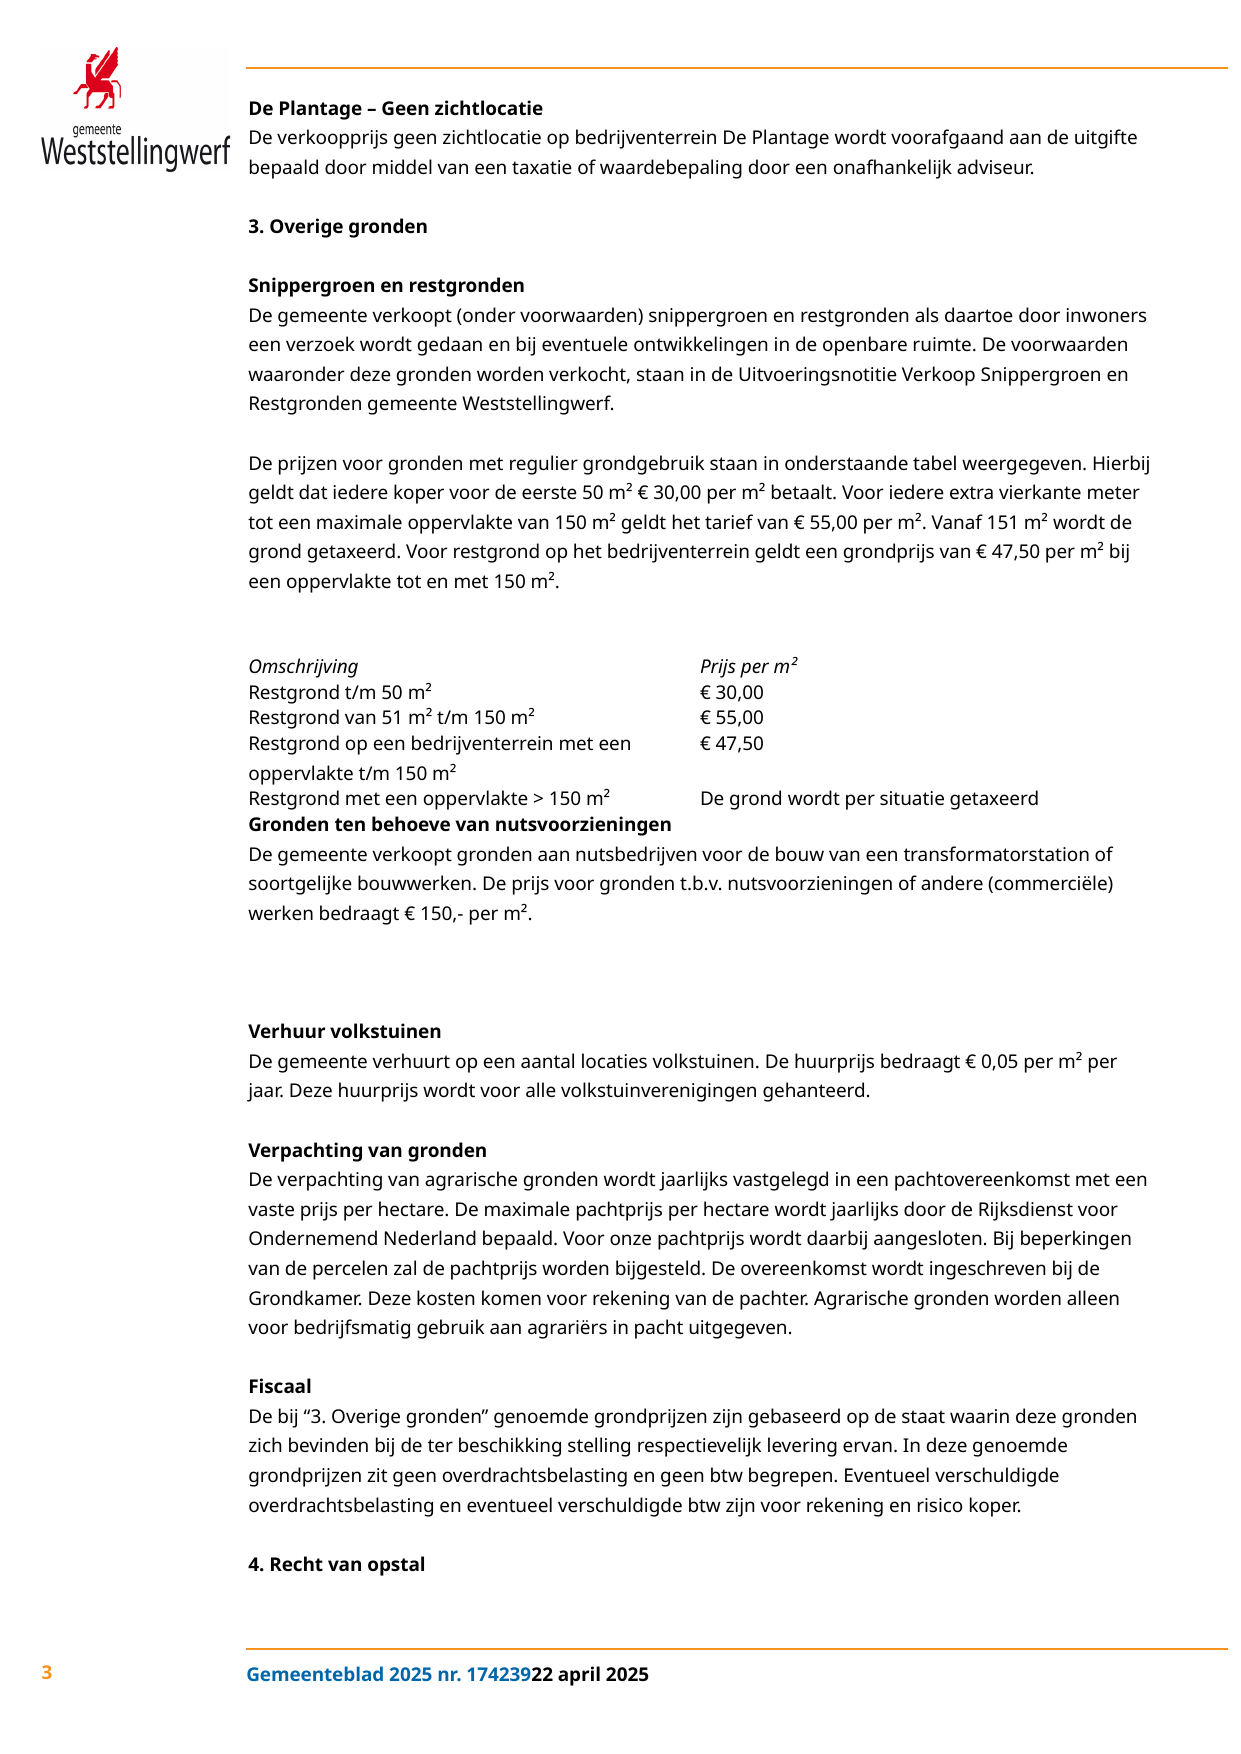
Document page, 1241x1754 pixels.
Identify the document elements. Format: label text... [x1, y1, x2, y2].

text Snippergroen en restgronden [248, 272, 1152, 298]
table_cell € 55,00 [700, 705, 1152, 730]
table_cell € 30,00 [700, 679, 1152, 704]
text Verpachting van gronden [248, 1137, 1152, 1163]
text De verpachting van agrarische gronden wordt jaarlijks vastgelegd in een pachtovereenkomst met een vaste prijs per hectare. De maximale pachtprijs per hectare wordt jaarlijks door de Rijksdienst voor Ondernemend Nederland bepaald. Voor onze pachtprijs wordt daarbij aangesloten. Bij beperkingen van de percelen zal de pachtprijs worden bijgesteld. De overeenkomst wordt ingeschreven bij de Grondkamer. Deze kosten komen voor rekening van de pachter. Agrarische gronden worden alleen voor bedrijfsmatig gebruik aan agrariërs in pacht uitgegeven. [248, 1166, 1152, 1340]
table_header Omschrijving [248, 653, 700, 679]
text De gemeente verkoopt (onder voorwaarden) snippergroen en restgronden als daartoe door inwoners een verzoek wordt gedaan en bij eventuele ontwikkelingen in de openbare ruimte. De voorwaarden waaronder deze gronden worden verkocht, staan in de Uitvoeringsnotitie Verkoop Snippergroen en Restgronden gemeente Weststellingwerf. [248, 302, 1152, 416]
table_cell Restgrond van 51 m² t/m 150 m² [248, 705, 700, 730]
picture [41, 47, 231, 172]
text De gemeente verhuurt op een aantal locaties volkstuinen. De huurprijs bedraagt € 0,05 per m² per jaar. Deze huurprijs wordt voor alle volkstuinverenigingen gehanteerd. [248, 1048, 1152, 1103]
table_cell Restgrond op een bedrijventerrein met een oppervlakte t/m 150 m² [248, 730, 700, 786]
text De verkoopprijs geen zichtlocatie op bedrijventerrein De Plantage wordt voorafgaand aan de uitgifte bepaald door middel van een taxatie of waardebepaling door een onafhankelijk adviseur. [248, 124, 1152, 180]
text De Plantage – Geen zichtlocatie [248, 95, 1152, 121]
table_cell Restgrond t/m 50 m² [248, 679, 700, 704]
text Gronden ten behoeve van nutsvoorzieningen [248, 811, 1152, 837]
table_cell De grond wordt per situatie getaxeerd [700, 786, 1152, 811]
table_cell € 47,50 [700, 730, 1152, 786]
text Fiscaal [248, 1373, 1152, 1399]
text 3. Overige gronden [248, 213, 1152, 239]
table_header Prijs per m² [700, 653, 1152, 679]
text 4. Recht van opstal [248, 1551, 1152, 1577]
text De prijzen voor gronden met regulier grondgebruik staan in onderstaande tabel weergegeven. Hierbij geldt dat iedere koper voor de eerste 50 m² € 30,00 per m² betaalt. Voor iedere extra vierkante meter tot een maximale oppervlakte van 150 m² geldt het tarief van € 55,00 per m². Vanaf 151 m² wordt de grond getaxeerd. Voor restgrond op het bedrijventerrein geldt een grondprijs van € 47,50 per m² bij een oppervlakte tot en met 150 m². [248, 450, 1152, 594]
text De gemeente verkoopt gronden aan nutsbedrijven voor de bouw van een transformatorstation of soortgelijke bouwwerken. De prijs voor gronden t.b.v. nutsvoorzieningen of andere (commerciële) werken bedraagt € 150,- per m². [248, 841, 1152, 926]
table_cell Restgrond met een oppervlakte > 150 m² [248, 786, 700, 811]
text Verhuur volkstuinen [248, 1018, 1152, 1044]
text De bij “3. Overige gronden” genoemde grondprijzen zijn gebaseerd op de staat waarin deze gronden zich bevinden bij de ter beschikking stelling respectievelijk levering ervan. In deze genoemde grondprijzen zit geen overdrachtsbelasting en geen btw begrepen. Eventueel verschuldigde overdrachtsbelasting en eventueel verschuldigde btw zijn voor rekening en risico koper. [248, 1403, 1152, 1518]
